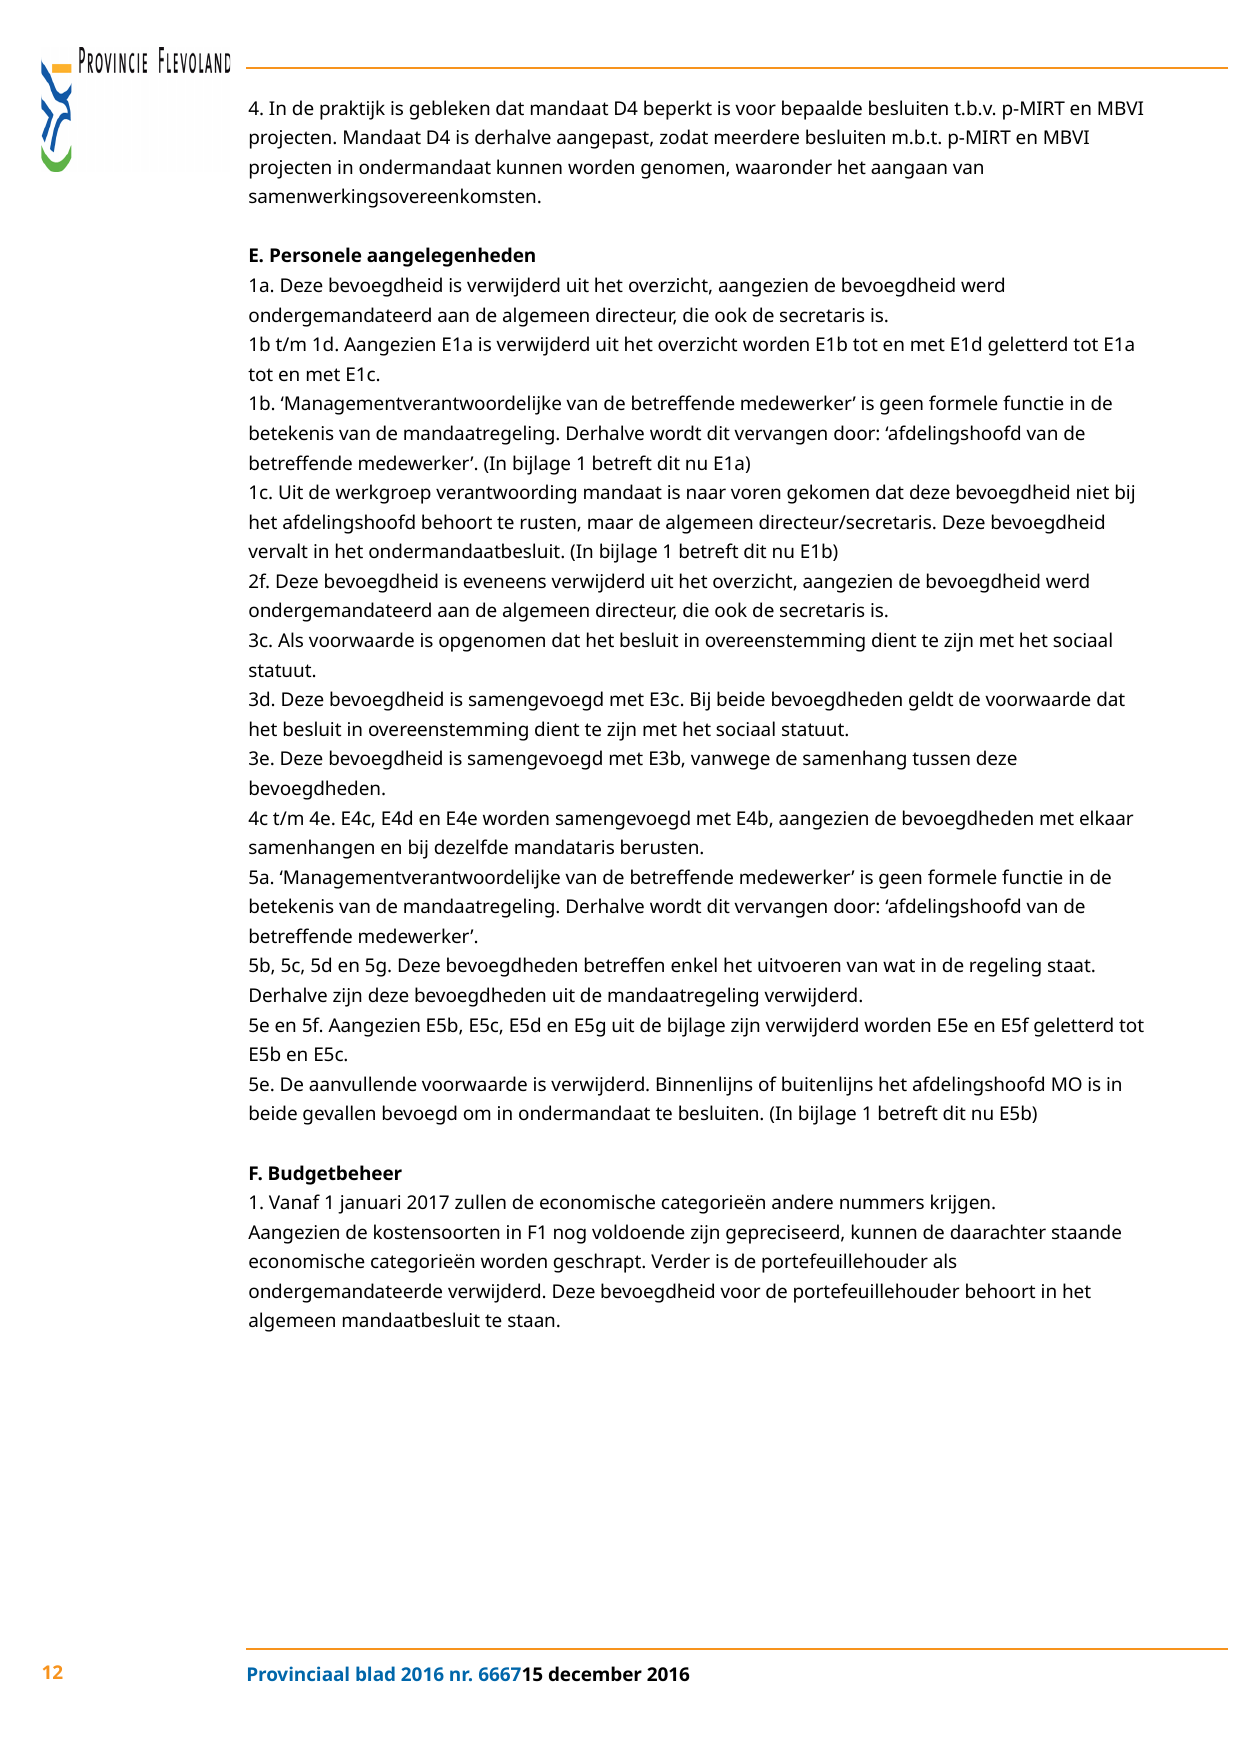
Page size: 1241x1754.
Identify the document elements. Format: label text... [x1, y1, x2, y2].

text F. Budgetbeheer [248, 1160, 1152, 1186]
text 1b t/m 1d. Aangezien E1a is verwijderd uit het overzicht worden E1b tot en met E1d geletterd tot E1a tot en met E1c. [248, 331, 1152, 387]
text 3c. Als voorwaarde is opgenomen dat het besluit in overeenstemming dient te zijn met het sociaal statuut. [248, 627, 1152, 683]
text 5e. De aanvullende voorwaarde is verwijderd. Binnenlijns of buitenlijns het afdelingshoofd MO is in beide gevallen bevoegd om in ondermandaat te besluiten. (In bijlage 1 betreft dit nu E5b) [248, 1071, 1152, 1126]
text 1a. Deze bevoegdheid is verwijderd uit het overzicht, aangezien de bevoegdheid werd ondergemandateerd aan de algemeen directeur, die ook de secretaris is. [248, 272, 1152, 328]
text 1b. ‘Managementverantwoordelijke van de betreffende medewerker’ is geen formele functie in de betekenis van de mandaatregeling. Derhalve wordt dit vervangen door: ‘afdelingshoofd van de betreffende medewerker’. (In bijlage 1 betreft dit nu E1a) [248, 391, 1152, 476]
text E. Personele aangelegenheden [248, 243, 1152, 268]
text 2f. Deze bevoegdheid is eveneens verwijderd uit het overzicht, aangezien de bevoegdheid werd ondergemandateerd aan de algemeen directeur, die ook de secretaris is. [248, 568, 1152, 623]
text 4. In de praktijk is gebleken dat mandaat D4 beperkt is voor bepaalde besluiten t.b.v. p-MIRT en MBVI projecten. Mandaat D4 is derhalve aangepast, zodat meerdere besluiten m.b.t. p-MIRT en MBVI projecten in ondermandaat kunnen worden genomen, waaronder het aangaan van samenwerkingsovereenkomsten. [248, 95, 1152, 209]
text 3e. Deze bevoegdheid is samengevoegd met E3b, vanwege de samenhang tussen deze bevoegdheden. [248, 746, 1152, 801]
picture [41, 47, 231, 172]
text 1. Vanaf 1 januari 2017 zullen de economische categorieën andere nummers krijgen. [248, 1189, 1152, 1215]
text 5a. ‘Managementverantwoordelijke van de betreffende medewerker’ is geen formele functie in de betekenis van de mandaatregeling. Derhalve wordt dit vervangen door: ‘afdelingshoofd van de betreffende medewerker’. [248, 864, 1152, 949]
text 1c. Uit de werkgroep verantwoording mandaat is naar voren gekomen dat deze bevoegdheid niet bij het afdelingshoofd behoort te rusten, maar de algemeen directeur/secretaris. Deze bevoegdheid vervalt in het ondermandaatbesluit. (In bijlage 1 betreft dit nu E1b) [248, 479, 1152, 564]
text 5e en 5f. Aangezien E5b, E5c, E5d en E5g uit de bijlage zijn verwijderd worden E5e en E5f geletterd tot E5b en E5c. [248, 1012, 1152, 1067]
text 5b, 5c, 5d en 5g. Deze bevoegdheden betreffen enkel het uitvoeren van wat in de regeling staat. Derhalve zijn deze bevoegdheden uit de mandaatregeling verwijderd. [248, 953, 1152, 1008]
text 4c t/m 4e. E4c, E4d en E4e worden samengevoegd met E4b, aangezien de bevoegdheden met elkaar samenhangen en bij dezelfde mandataris berusten. [248, 805, 1152, 860]
text 3d. Deze bevoegdheid is samengevoegd met E3c. Bij beide bevoegdheden geldt de voorwaarde dat het besluit in overeenstemming dient te zijn met het sociaal statuut. [248, 686, 1152, 742]
text Aangezien de kostensoorten in F1 nog voldoende zijn gepreciseerd, kunnen de daarachter staande economische categorieën worden geschrapt. Verder is de portefeuillehouder als ondergemandateerde verwijderd. Deze bevoegdheid voor de portefeuillehouder behoort in het algemeen mandaatbesluit te staan. [248, 1219, 1152, 1333]
